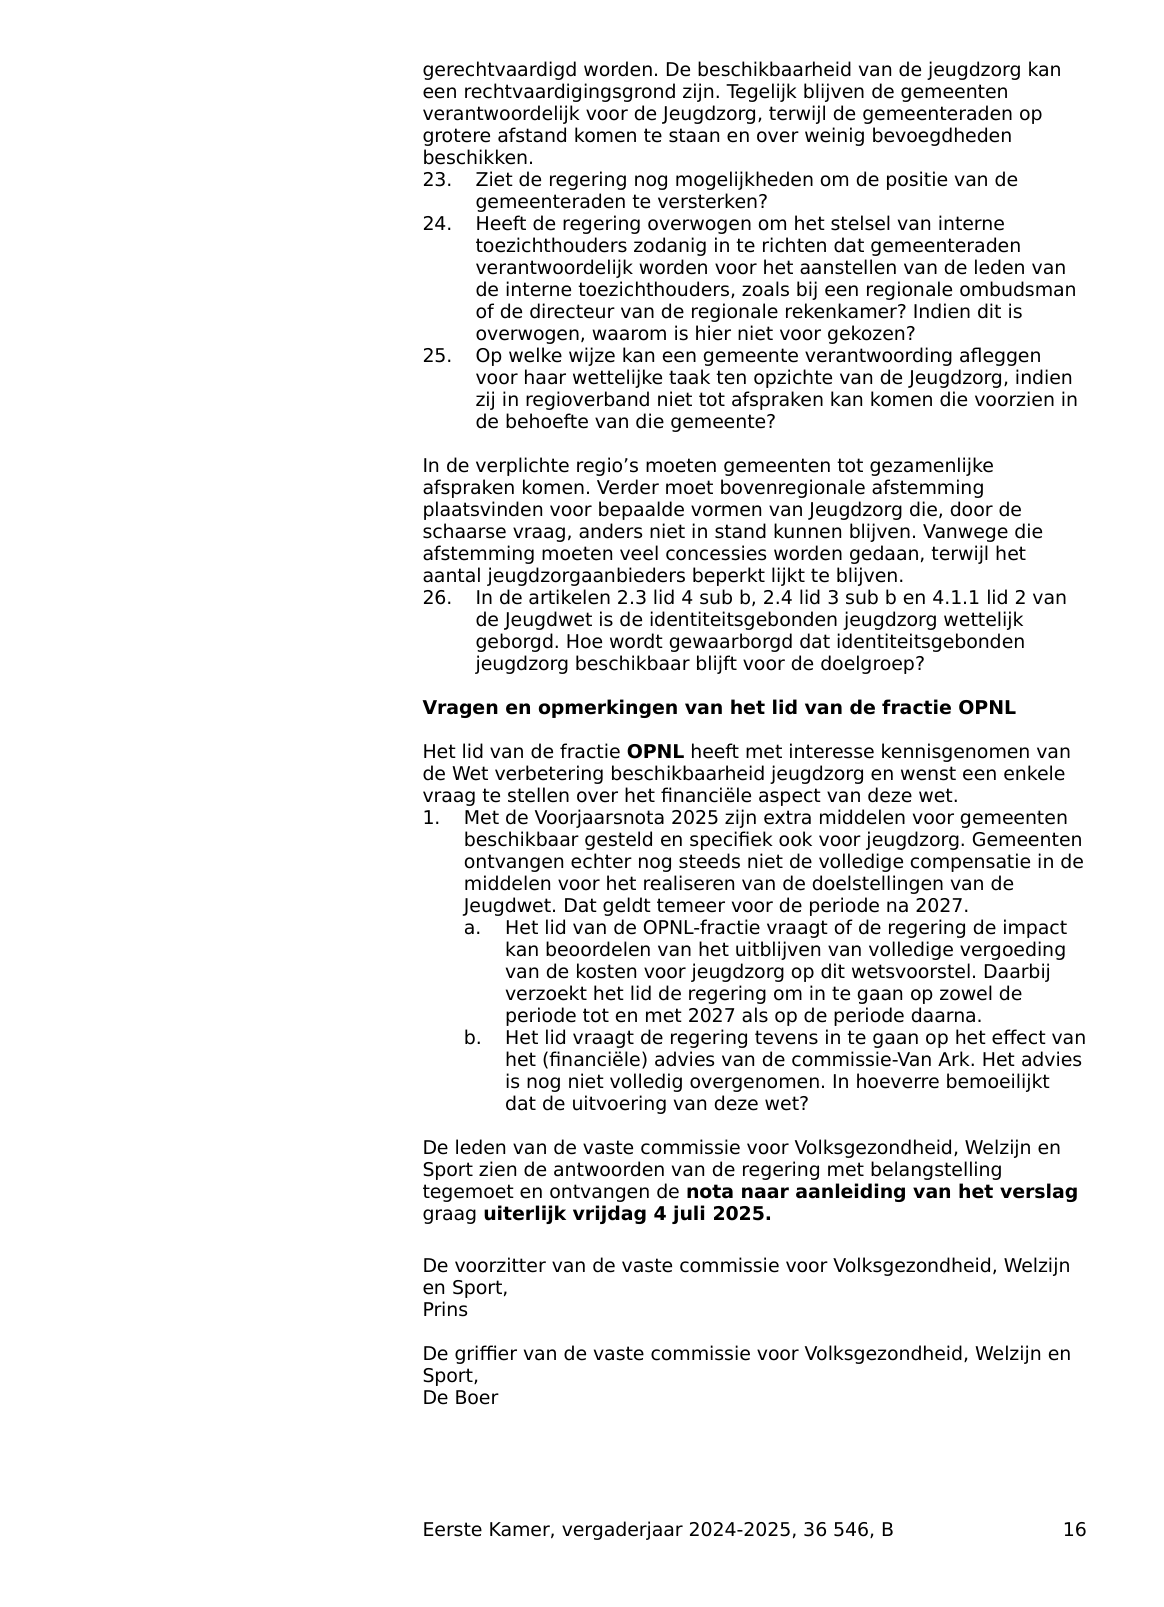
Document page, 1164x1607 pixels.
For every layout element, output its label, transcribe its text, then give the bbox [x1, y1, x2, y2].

text De voorzitter van de vaste commissie voor Volksgezondheid, Welzijn en Sport, Prins [422, 1255, 1087, 1321]
subtitle Vragen en opmerkingen van het lid van de fractie OPNL [422, 697, 1087, 719]
text a. Het lid van de OPNL-fractie vraagt of de regering de impact kan beoordelen van het uitblijven van volledige vergoeding van de kosten voor jeugdzorg op dit wetsvoorstel. Daarbij verzoekt het lid de regering om in te gaan op zowel de periode tot en met 2027 als op de periode daarna. [464, 917, 1087, 1027]
text b. Het lid vraagt de regering tevens in te gaan op het effect van het (financiële) advies van de commissie-Van Ark. Het advies is nog niet volledig overgenomen. In hoeverre bemoeilijkt dat de uitvoering van deze wet? [464, 1027, 1087, 1115]
text Het lid van de fractie OPNL heeft met interesse kennisgenomen van de Wet verbetering beschikbaarheid jeugdzorg en wenst een enkele vraag te stellen over het financiële aspect van deze wet. [422, 741, 1087, 807]
text In de verplichte regio’s moeten gemeenten tot gezamenlijke afspraken komen. Verder moet bovenregionale afstemming plaatsvinden voor bepaalde vormen van Jeugdzorg die, door de schaarse vraag, anders niet in stand kunnen blijven. Vanwege die afstemming moeten veel concessies worden gedaan, terwijl het aantal jeugdzorgaanbieders beperkt lijkt te blijven. [422, 455, 1087, 587]
text De leden van de vaste commissie voor Volksgezondheid, Welzijn en Sport zien de antwoorden van de regering met belangstelling tegemoet en ontvangen de nota naar aanleiding van het verslag graag uiterlijk vrijdag 4 juli 2025. [422, 1137, 1087, 1225]
text 24. Heeft de regering overwogen om het stelsel van interne toezichthouders zodanig in te richten dat gemeenteraden verantwoordelijk worden voor het aanstellen van de leden van de interne toezichthouders, zoals bij een regionale ombudsman of de directeur van de regionale rekenkamer? Indien dit is overwogen, waarom is hier niet voor gekozen? [422, 213, 1087, 345]
text gerechtvaardigd worden. De beschikbaarheid van de jeugdzorg kan een rechtvaardigingsgrond zijn. Tegelijk blijven de gemeenten verantwoordelijk voor de Jeugdzorg, terwijl de gemeenteraden op grotere afstand komen te staan en over weinig bevoegdheden beschikken. [422, 59, 1087, 169]
text 25. Op welke wijze kan een gemeente verantwoording afleggen voor haar wettelijke taak ten opzichte van de Jeugdzorg, indien zij in regioverband niet tot afspraken kan komen die voorzien in de behoefte van die gemeente? [422, 345, 1087, 433]
text 26. In de artikelen 2.3 lid 4 sub b, 2.4 lid 3 sub b en 4.1.1 lid 2 van de Jeugdwet is de identiteitsgebonden jeugdzorg wettelijk geborgd. Hoe wordt gewaarborgd dat identiteitsgebonden jeugdzorg beschikbaar blijft voor de doelgroep? [422, 587, 1087, 675]
text 23. Ziet de regering nog mogelijkheden om de positie van de gemeenteraden te versterken? [422, 169, 1087, 213]
text De griffier van de vaste commissie voor Volksgezondheid, Welzijn en Sport, De Boer [422, 1343, 1087, 1409]
text 1. Met de Voorjaarsnota 2025 zijn extra middelen voor gemeenten beschikbaar gesteld en specifiek ook voor jeugdzorg. Gemeenten ontvangen echter nog steeds niet de volledige compensatie in de middelen voor het realiseren van de doelstellingen van de Jeugdwet. Dat geldt temeer voor de periode na 2027. [422, 807, 1087, 917]
